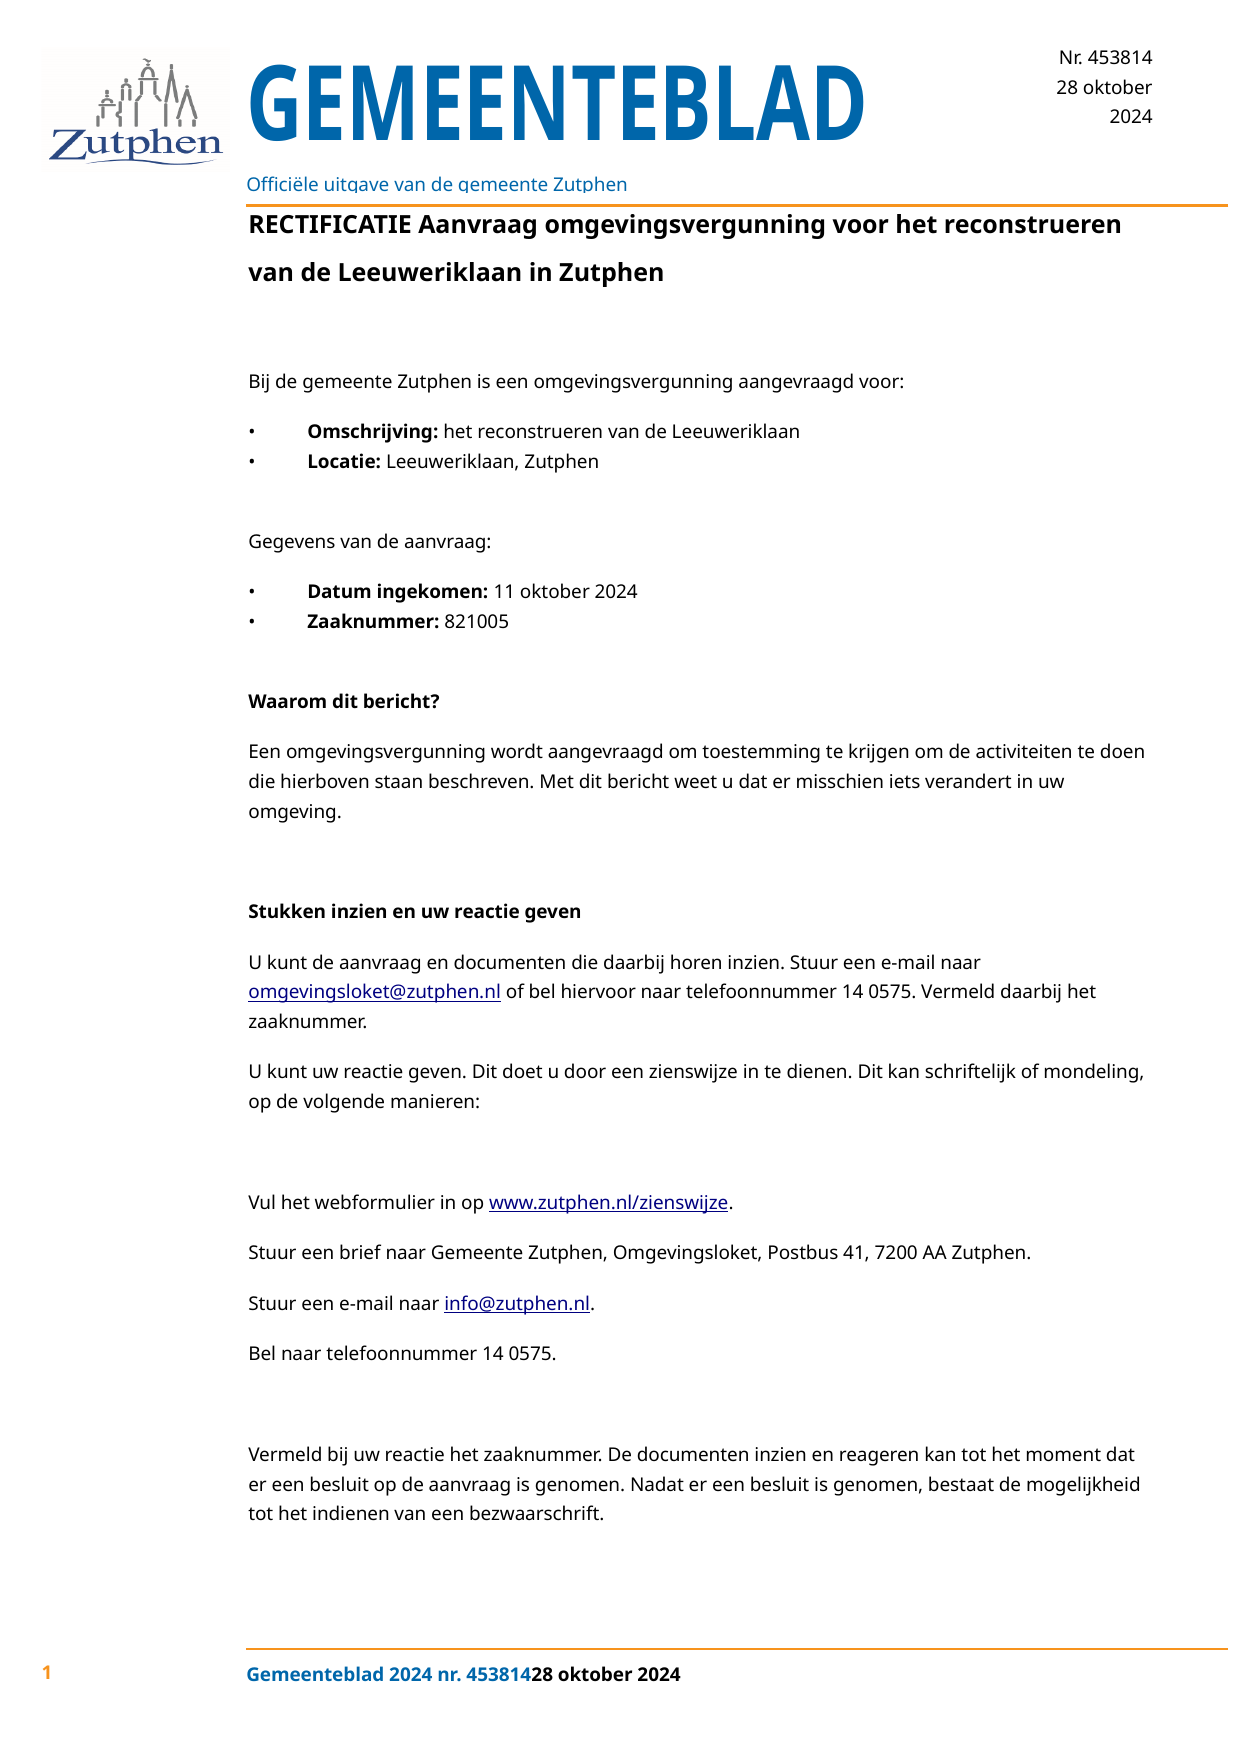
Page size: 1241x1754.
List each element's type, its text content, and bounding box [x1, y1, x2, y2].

list Datum ingekomen: 11 oktober 2024 [248, 579, 1152, 604]
text U kunt uw reactie geven. Dit doet u door een zienswijze in te dienen. Dit kan schriftelijk of mondeling, op de volgende manieren: [248, 1059, 1152, 1114]
list Omschrijving: het reconstrueren van de Leeuweriklaan [248, 419, 1152, 444]
text Gegevens van de aanvraag: [248, 528, 1152, 554]
text Stuur een brief naar Gemeente Zutphen, Omgevingsloket, Postbus 41, 7200 AA Zutphen. [248, 1239, 1152, 1265]
text Vermeld bij uw reactie het zaaknummer. De documenten inzien en reageren kan tot het moment dat er een besluit op de aanvraag is genomen. Nadat er een besluit is genomen, bestaat de mogelijkheid tot het indienen van een bezwaarschrift. [248, 1441, 1152, 1526]
text Stuur een e-mail naar info@zutphen.nl. [248, 1290, 1152, 1316]
text Waarom dit bericht? [248, 688, 1152, 714]
picture [41, 47, 231, 172]
text Bij de gemeente Zutphen is een omgevingsvergunning aangevraagd voor: [248, 368, 1152, 394]
text Vul het webformulier in op www.zutphen.nl/zienswijze. [248, 1189, 1152, 1215]
list Zaaknummer: 821005 [248, 608, 1152, 634]
text RECTIFICATIE Aanvraag omgevingsvergunning voor het reconstrueren van de Leeuweriklaan in Zutphen [248, 207, 1152, 288]
text Bel naar telefoonnummer 14 0575. [248, 1340, 1152, 1366]
text Stukken inzien en uw reactie geven [248, 899, 1152, 924]
text Een omgevingsvergunning wordt aangevraagd om toestemming te krijgen om de activiteiten te doen die hierboven staan beschreven. Met dit bericht weet u dat er misschien iets verandert in uw omgeving. [248, 739, 1152, 824]
list Locatie: Leeuweriklaan, Zutphen [248, 448, 1152, 474]
text U kunt de aanvraag en documenten die daarbij horen inzien. Stuur een e-mail naar omgevingsloket@zutphen.nl of bel hiervoor naar telefoonnummer 14 0575. Vermeld daarbij het zaaknummer. [248, 949, 1152, 1034]
